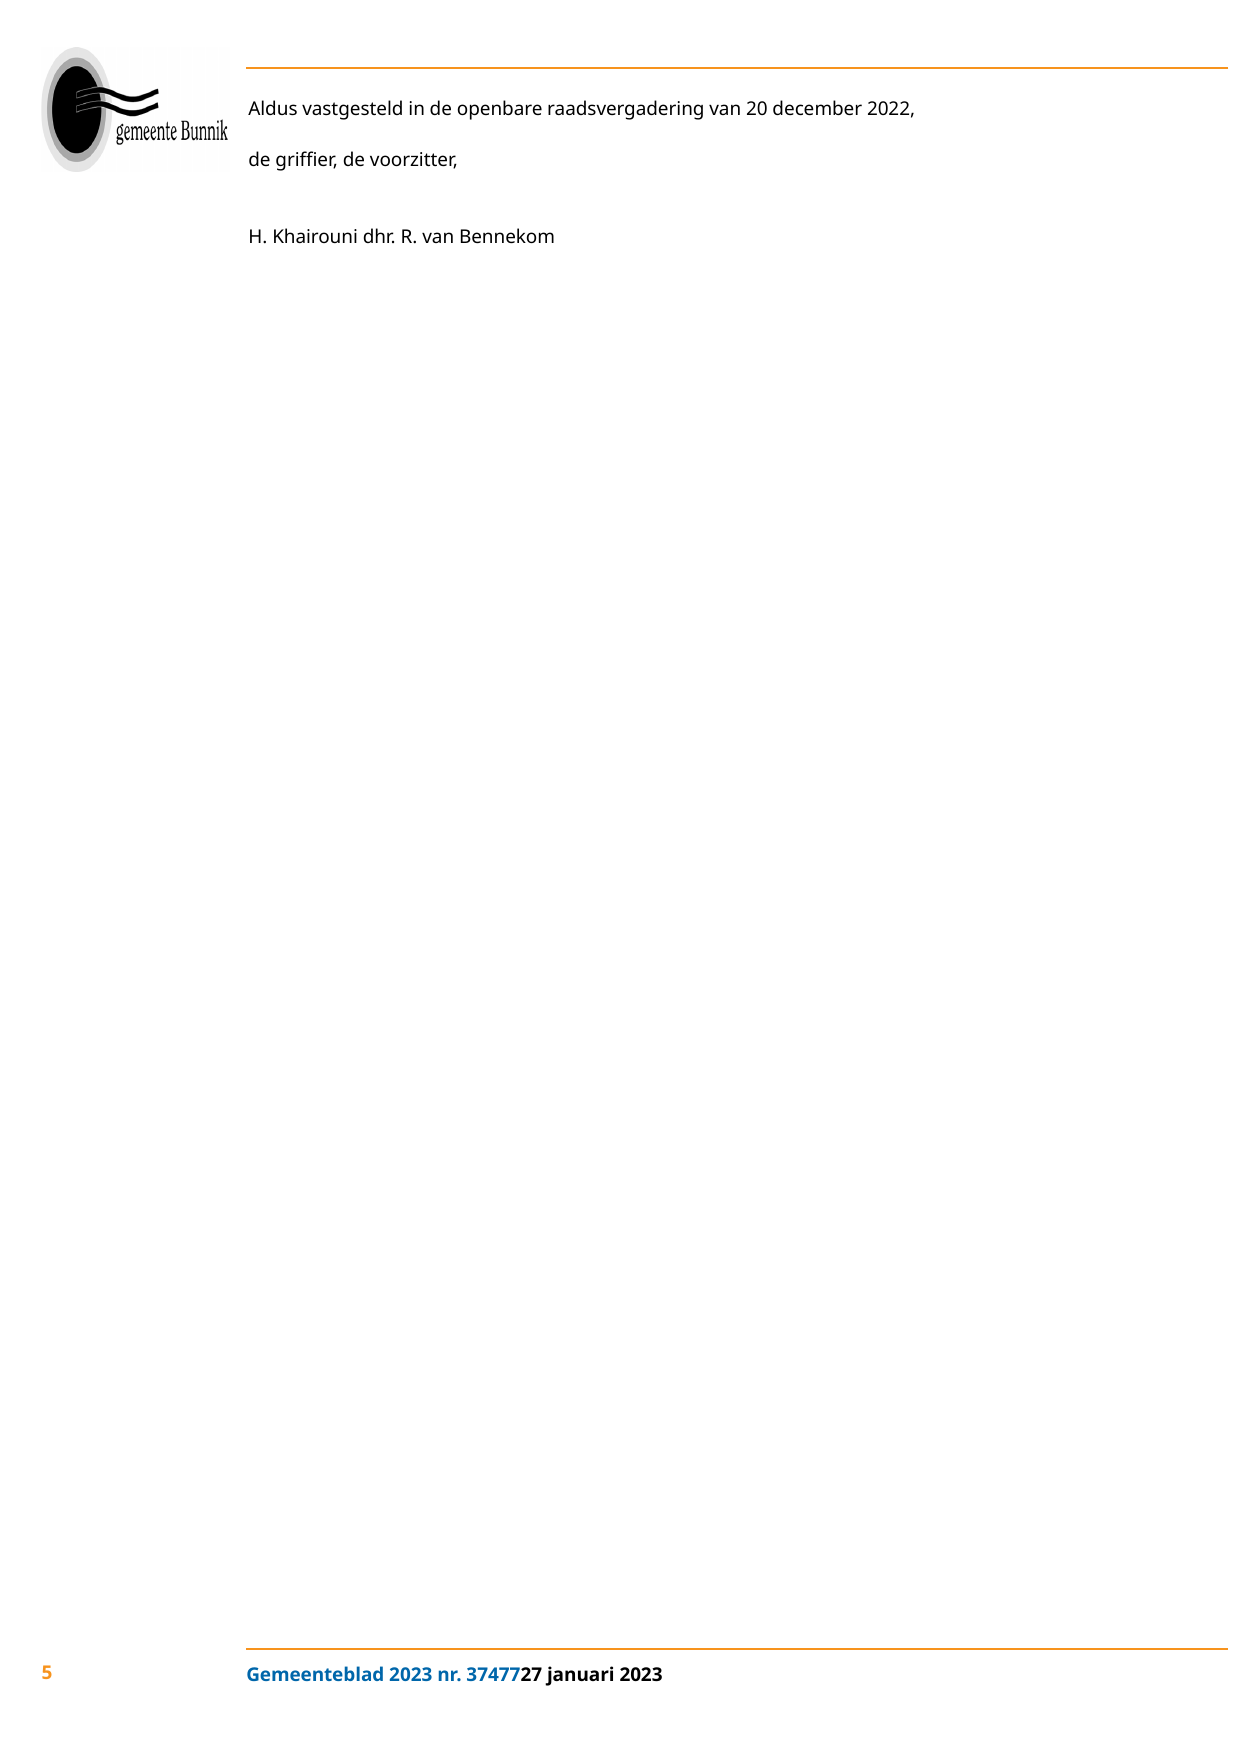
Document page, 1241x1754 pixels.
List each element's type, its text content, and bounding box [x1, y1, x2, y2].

text H. Khairouni dhr. R. van Bennekom [248, 223, 1152, 249]
text Aldus vastgesteld in de openbare raadsvergadering van 20 december 2022, [248, 95, 1152, 121]
picture [41, 47, 231, 172]
text de griffier, de voorzitter, [248, 146, 1152, 172]
